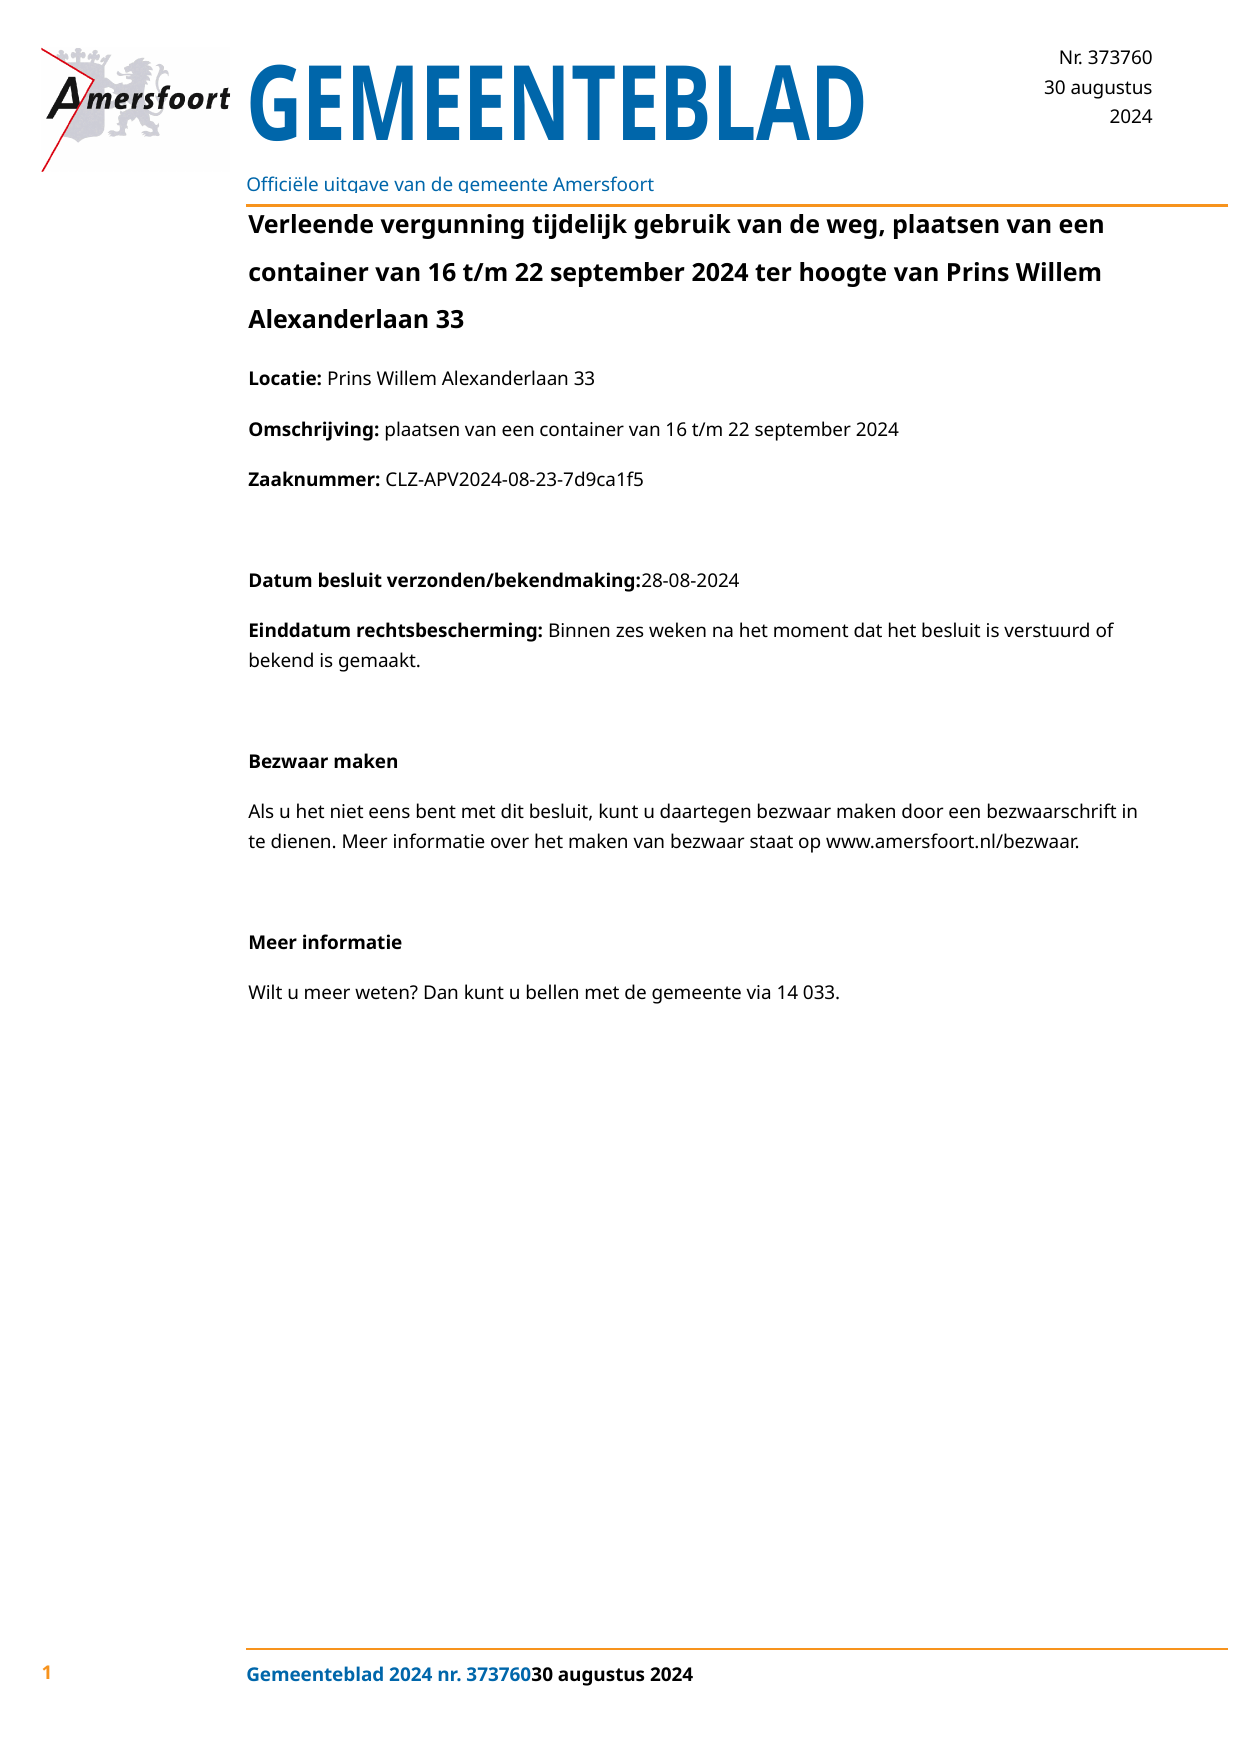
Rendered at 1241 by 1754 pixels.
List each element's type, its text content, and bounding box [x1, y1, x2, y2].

text Bezwaar maken [248, 748, 1152, 774]
text Einddatum rechtsbescherming: Binnen zes weken na het moment dat het besluit is verstuurd of bekend is gemaakt. [248, 618, 1152, 673]
text Locatie: Prins Willem Alexanderlaan 33 [248, 366, 1152, 391]
text Wilt u meer weten? Dan kunt u bellen met de gemeente via 14 033. [248, 979, 1152, 1005]
text Datum besluit verzonden/bekendmaking:28-08-2024 [248, 567, 1152, 593]
text Meer informatie [248, 929, 1152, 954]
text Zaaknummer: CLZ-APV2024-08-23-7d9ca1f5 [248, 466, 1152, 492]
picture [41, 47, 231, 172]
text Verleende vergunning tijdelijk gebruik van de weg, plaatsen van een container van 16 t/m 22 september 2024 ter hoogte van Prins Willem Alexanderlaan 33 [248, 207, 1152, 336]
text Als u het niet eens bent met dit besluit, kunt u daartegen bezwaar maken door een bezwaarschrift in te dienen. Meer informatie over het maken van bezwaar staat op www.amersfoort.nl/bezwaar. [248, 798, 1152, 854]
text Omschrijving: plaatsen van een container van 16 t/m 22 september 2024 [248, 416, 1152, 442]
